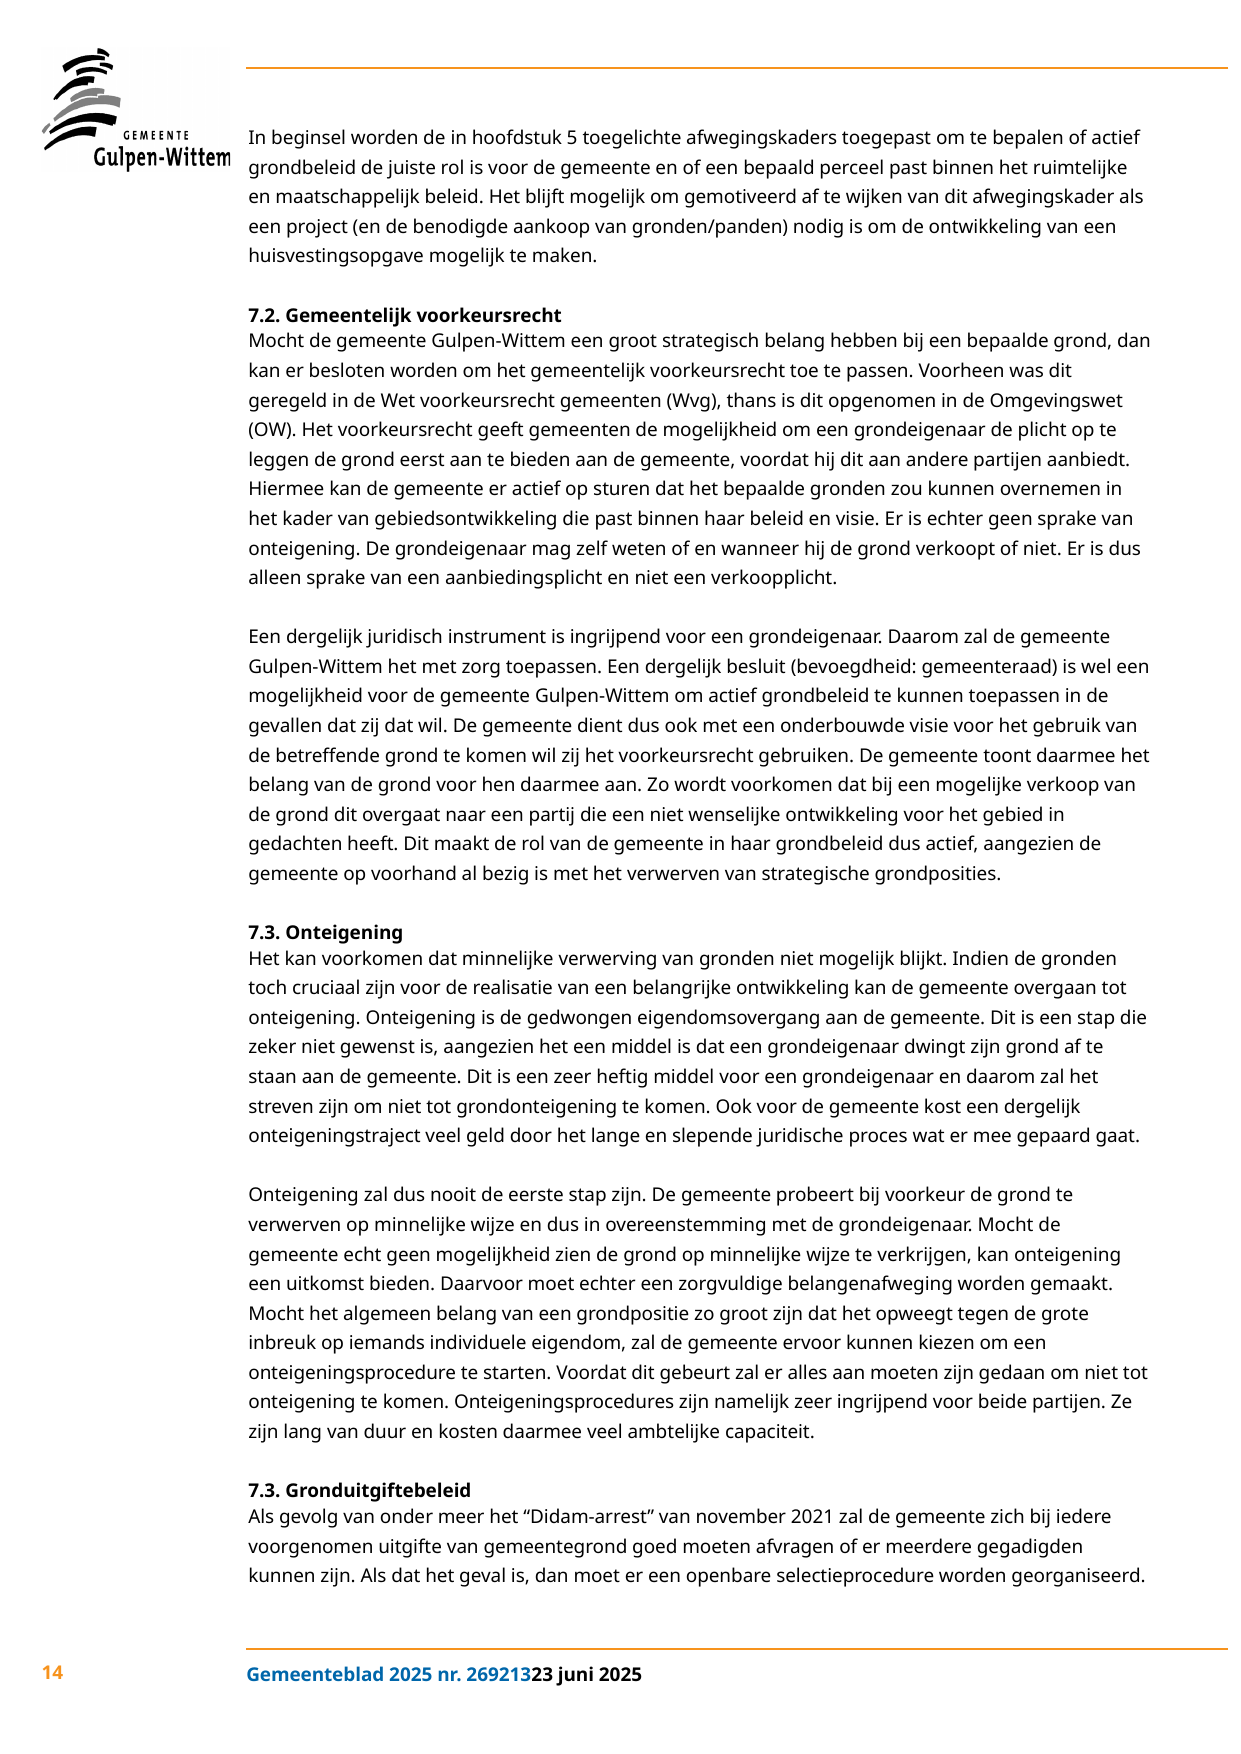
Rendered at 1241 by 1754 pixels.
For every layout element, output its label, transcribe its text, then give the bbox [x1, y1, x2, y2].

text Als gevolg van onder meer het “Didam-arrest” van november 2021 zal de gemeente zich bij iedere voorgenomen uitgifte van gemeentegrond goed moeten afvragen of er meerdere gegadigden kunnen zijn. Als dat het geval is, dan moet er een openbare selectieprocedure worden georganiseerd. [248, 1503, 1152, 1588]
text 7.3. Onteigening [248, 919, 1152, 945]
text Onteigening zal dus nooit de eerste stap zijn. De gemeente probeert bij voorkeur de grond te verwerven op minnelijke wijze en dus in overeenstemming met de grondeigenaar. Mocht de gemeente echt geen mogelijkheid zien de grond op minnelijke wijze te verkrijgen, kan onteigening een uitkomst bieden. Daarvoor moet echter een zorgvuldige belangenafweging worden gemaakt. Mocht het algemeen belang van een grondpositie zo groot zijn dat het opweegt tegen de grote inbreuk op iemands individuele eigendom, zal de gemeente ervoor kunnen kiezen om een onteigeningsprocedure te starten. Voordat dit gebeurt zal er alles aan moeten zijn gedaan om niet tot onteigening te komen. Onteigeningsprocedures zijn namelijk zeer ingrijpend voor beide partijen. Ze zijn lang van duur en kosten daarmee veel ambtelijke capaciteit. [248, 1182, 1152, 1444]
text Een dergelijk juridisch instrument is ingrijpend voor een grondeigenaar. Daarom zal de gemeente Gulpen-Wittem het met zorg toepassen. Een dergelijk besluit (bevoegdheid: gemeenteraad) is wel een mogelijkheid voor de gemeente Gulpen-Wittem om actief grondbeleid te kunnen toepassen in de gevallen dat zij dat wil. De gemeente dient dus ook met een onderbouwde visie voor het gebruik van de betreffende grond te komen wil zij het voorkeursrecht gebruiken. De gemeente toont daarmee het belang van de grond voor hen daarmee aan. Zo wordt voorkomen dat bij een mogelijke verkoop van de grond dit overgaat naar een partij die een niet wenselijke ontwikkeling voor het gebied in gedachten heeft. Dit maakt de rol van de gemeente in haar grondbeleid dus actief, aangezien de gemeente op voorhand al bezig is met het verwerven van strategische grondposities. [248, 623, 1152, 886]
text 7.3. Gronduitgiftebeleid [248, 1477, 1152, 1503]
text Het kan voorkomen dat minnelijke verwerving van gronden niet mogelijk blijkt. Indien de gronden toch cruciaal zijn voor de realisatie van een belangrijke ontwikkeling kan de gemeente overgaan tot onteigening. Onteigening is de gedwongen eigendomsovergang aan de gemeente. Dit is een stap die zeker niet gewenst is, aangezien het een middel is dat een grondeigenaar dwingt zijn grond af te staan aan de gemeente. Dit is een zeer heftig middel voor een grondeigenaar en daarom zal het streven zijn om niet tot grondonteigening te komen. Ook voor de gemeente kost een dergelijk onteigeningstraject veel geld door het lange en slepende juridische proces wat er mee gepaard gaat. [248, 945, 1152, 1148]
text 7.2. Gemeentelijk voorkeursrecht [248, 302, 1152, 328]
text Mocht de gemeente Gulpen-Wittem een groot strategisch belang hebben bij een bepaalde grond, dan kan er besloten worden om het gemeentelijk voorkeursrecht toe te passen. Voorheen was dit geregeld in de Wet voorkeursrecht gemeenten (Wvg), thans is dit opgenomen in de Omgevingswet (OW). Het voorkeursrecht geeft gemeenten de mogelijkheid om een grondeigenaar de plicht op te leggen de grond eerst aan te bieden aan de gemeente, voordat hij dit aan andere partijen aanbiedt. Hiermee kan de gemeente er actief op sturen dat het bepaalde gronden zou kunnen overnemen in het kader van gebiedsontwikkeling die past binnen haar beleid en visie. Er is echter geen sprake van onteigening. De grondeigenaar mag zelf weten of en wanneer hij de grond verkoopt of niet. Er is dus alleen sprake van een aanbiedingsplicht en niet een verkoopplicht. [248, 328, 1152, 590]
text In beginsel worden de in hoofdstuk 5 toegelichte afwegingskaders toegepast om te bepalen of actief grondbeleid de juiste rol is voor de gemeente en of een bepaald perceel past binnen het ruimtelijke en maatschappelijk beleid. Het blijft mogelijk om gemotiveerd af te wijken van dit afwegingskader als een project (en de benodigde aankoop van gronden/panden) nodig is om de ontwikkeling van een huisvestingsopgave mogelijk te maken. [248, 124, 1152, 268]
picture [41, 47, 231, 172]
